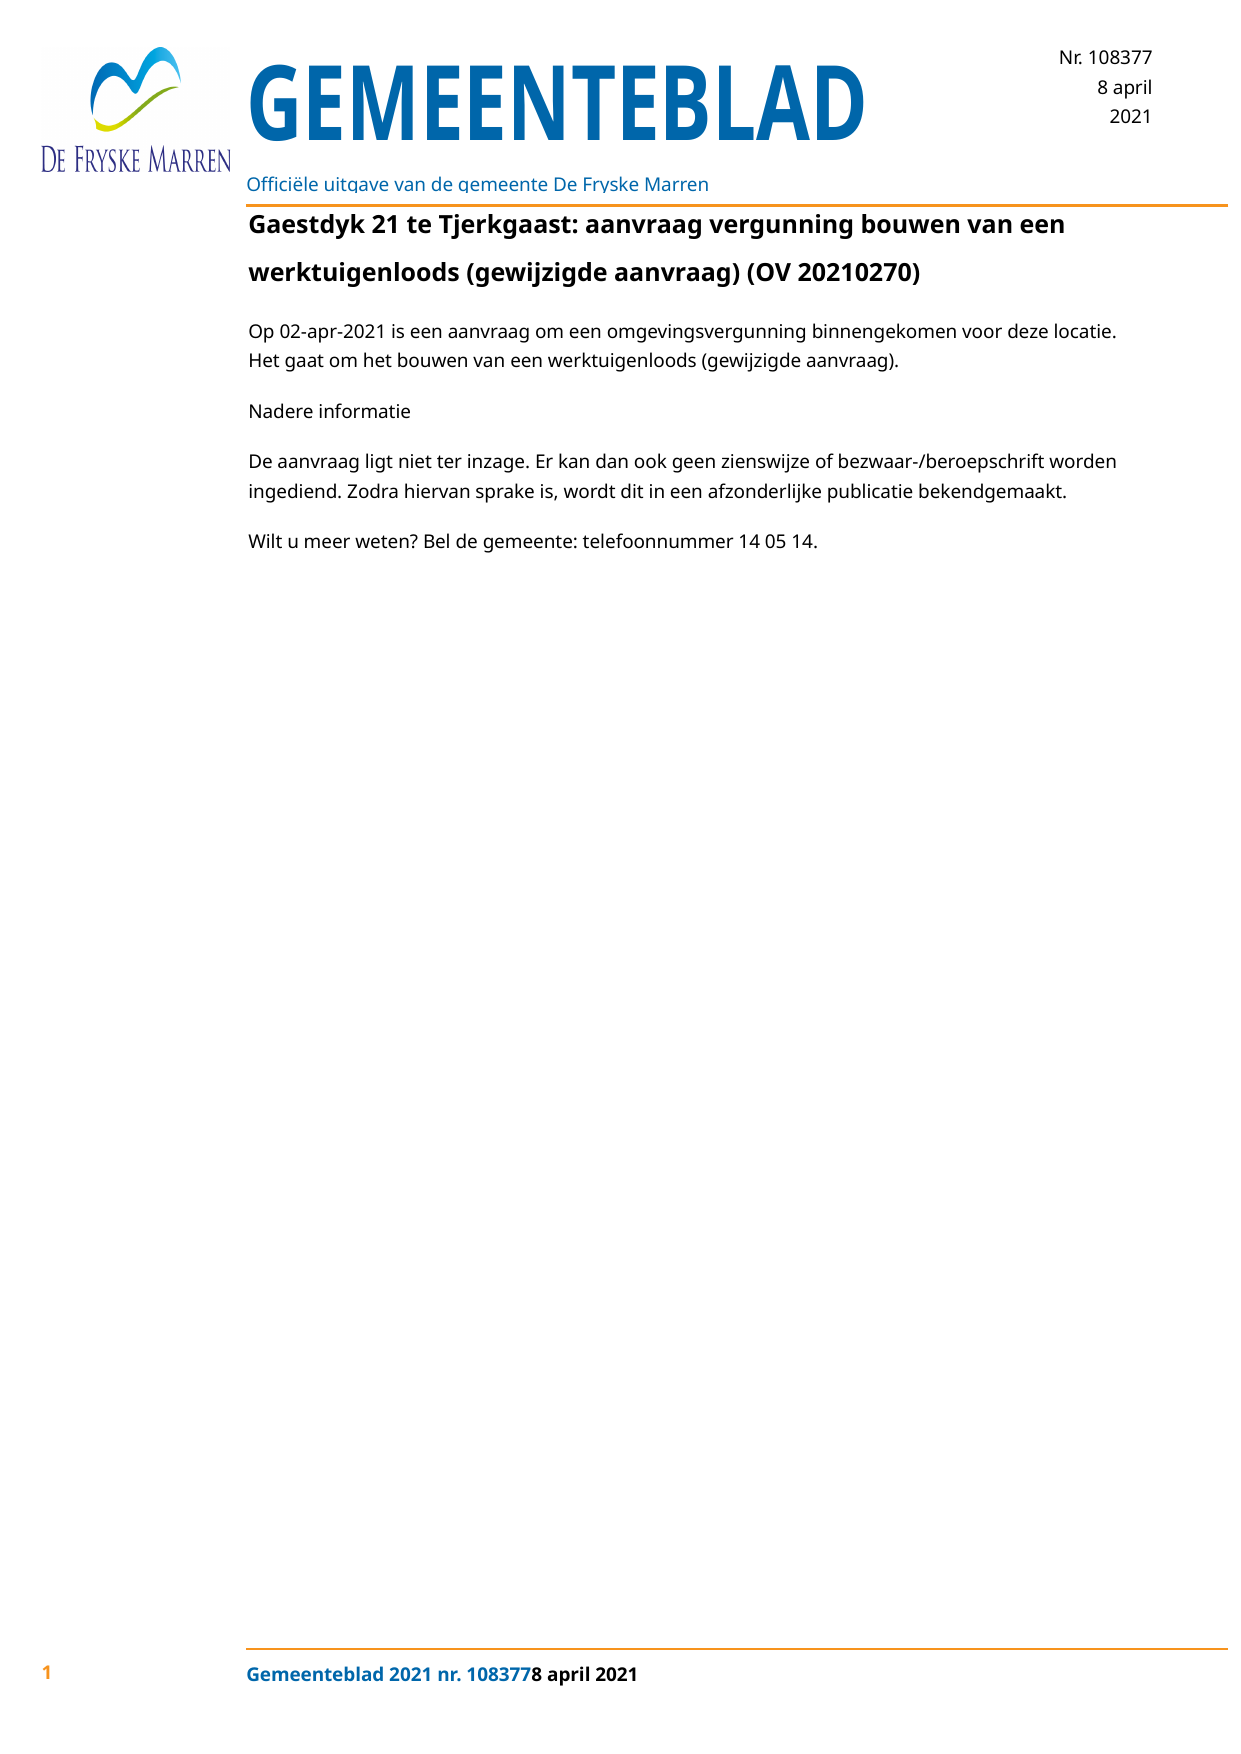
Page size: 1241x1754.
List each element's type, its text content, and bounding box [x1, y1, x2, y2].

text Wilt u meer weten? Bel de gemeente: telefoonnummer 14 05 14. [248, 528, 1152, 554]
text De aanvraag ligt niet ter inzage. Er kan dan ook geen zienswijze of bezwaar-/beroepschrift worden ingediend. Zodra hiervan sprake is, wordt dit in een afzonderlijke publicatie bekendgemaakt. [248, 448, 1152, 504]
text Nadere informatie [248, 398, 1152, 424]
picture [41, 47, 231, 172]
text Gaestdyk 21 te Tjerkgaast: aanvraag vergunning bouwen van een werktuigenloods (gewijzigde aanvraag) (OV 20210270) [248, 207, 1152, 288]
text Op 02-apr-2021 is een aanvraag om een omgevingsvergunning binnengekomen voor deze locatie. Het gaat om het bouwen van een werktuigenloods (gewijzigde aanvraag). [248, 318, 1152, 373]
